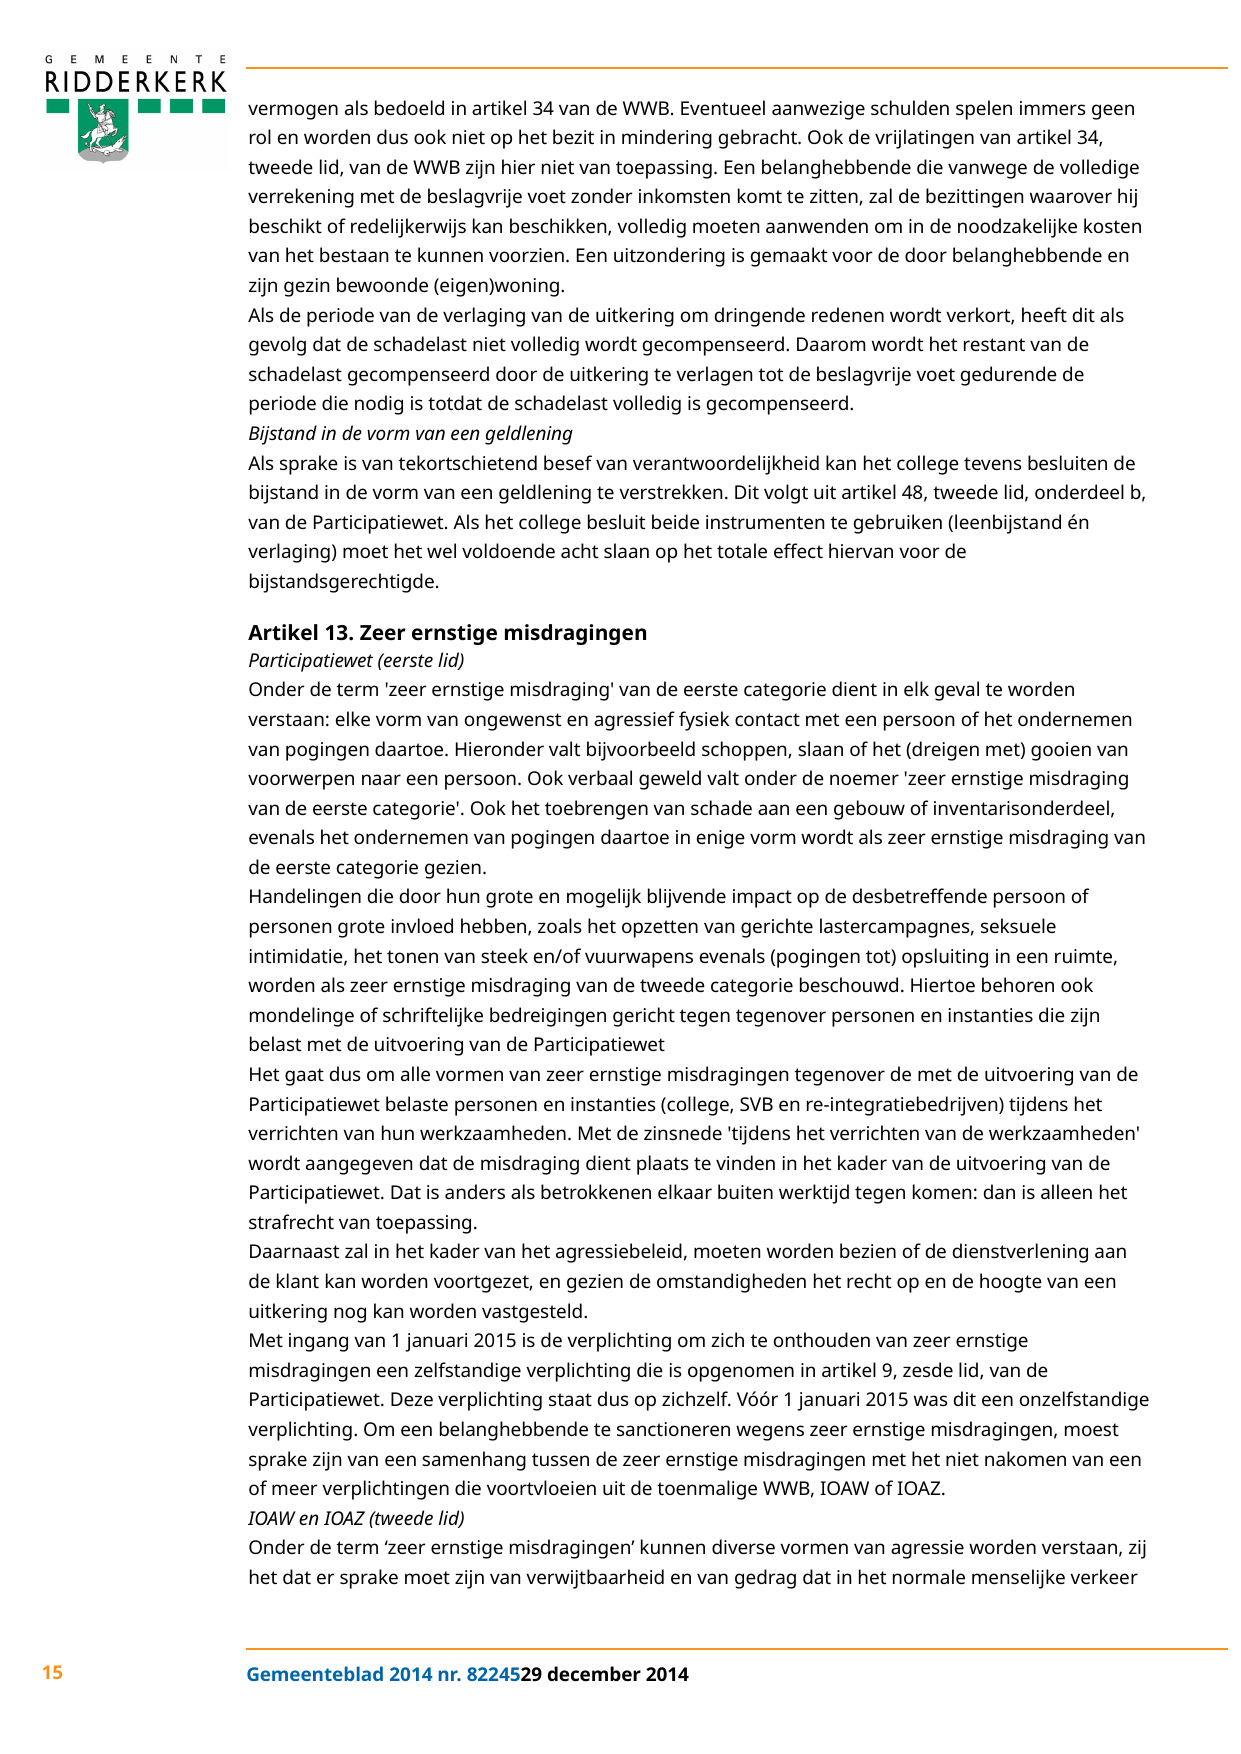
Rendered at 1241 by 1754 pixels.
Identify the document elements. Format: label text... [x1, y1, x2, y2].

text Onder de term ‘zeer ernstige misdragingen’ kunnen diverse vormen van agressie worden verstaan, zij het dat er sprake moet zijn van verwijtbaarheid en van gedrag dat in het normale menselijke verkeer [248, 1534, 1152, 1590]
text Handelingen die door hun grote en mogelijk blijvende impact op de desbetreffende persoon of personen grote invloed hebben, zoals het opzetten van gerichte lastercampagnes, seksuele intimidatie, het tonen van steek en/of vuurwapens evenals (pogingen tot) opsluiting in een ruimte, worden als zeer ernstige misdraging van de tweede categorie beschouwd. Hiertoe behoren ook mondelinge of schriftelijke bedreigingen gericht tegen tegenover personen en instanties die zijn belast met de uitvoering van de Participatiewet [248, 884, 1152, 1057]
text IOAW en IOAZ (tweede lid) [248, 1505, 1152, 1531]
text Bijstand in de vorm van een geldlening [248, 420, 1152, 446]
text Het gaat dus om alle vormen van zeer ernstige misdragingen tegenover de met de uitvoering van de Participatiewet belaste personen en instanties (college, SVB en re-integratiebedrijven) tijdens het verrichten van hun werkzaamheden. Met de zinsnede 'tijdens het verrichten van de werkzaamheden' wordt aangegeven dat de misdraging dient plaats te vinden in het kader van de uitvoering van de Participatiewet. Dat is anders als betrokkenen elkaar buiten werktijd tegen komen: dan is alleen het strafrecht van toepassing. [248, 1061, 1152, 1235]
text Met ingang van 1 januari 2015 is de verplichting om zich te onthouden van zeer ernstige misdragingen een zelfstandige verplichting die is opgenomen in artikel 9, zesde lid, van de Participatiewet. Deze verplichting staat dus op zichzelf. Vóór 1 januari 2015 was dit een onzelfstandige verplichting. Om een belanghebbende te sanctioneren wegens zeer ernstige misdragingen, moest sprake zijn van een samenhang tussen de zeer ernstige misdragingen met het niet nakomen van een of meer verplichtingen die voortvloeien uit de toenmalige WWB, IOAW of IOAZ. [248, 1327, 1152, 1501]
text Als sprake is van tekortschietend besef van verantwoordelijkheid kan het college tevens besluiten de bijstand in de vorm van een geldlening te verstrekken. Dit volgt uit artikel 48, tweede lid, onderdeel b, van de Participatiewet. Als het college besluit beide instrumenten te gebruiken (leenbijstand én verlaging) moet het wel voldoende acht slaan op het totale effect hiervan voor de bijstandsgerechtigde. [248, 450, 1152, 594]
text Als de periode van de verlaging van de uitkering om dringende redenen wordt verkort, heeft dit als gevolg dat de schadelast niet volledig wordt gecompenseerd. Daarom wordt het restant van de schadelast gecompenseerd door de uitkering te verlagen tot de beslagvrije voet gedurende de periode die nodig is totdat de schadelast volledig is gecompenseerd. [248, 302, 1152, 416]
text Onder de term 'zeer ernstige misdraging' van de eerste categorie dient in elk geval te worden verstaan: elke vorm van ongewenst en agressief fysiek contact met een persoon of het ondernemen van pogingen daartoe. Hieronder valt bijvoorbeeld schoppen, slaan of het (dreigen met) gooien van voorwerpen naar een persoon. Ook verbaal geweld valt onder de noemer 'zeer ernstige misdraging van de eerste categorie'. Ook het toebrengen van schade aan een gebouw of inventarisonderdeel, evenals het ondernemen van pogingen daartoe in enige vorm wordt als zeer ernstige misdraging van de eerste categorie gezien. [248, 677, 1152, 880]
text vermogen als bedoeld in artikel 34 van de WWB. Eventueel aanwezige schulden spelen immers geen rol en worden dus ook niet op het bezit in mindering gebracht. Ook de vrijlatingen van artikel 34, tweede lid, van de WWB zijn hier niet van toepassing. Een belanghebbende die vanwege de volledige verrekening met de beslagvrije voet zonder inkomsten komt te zitten, zal de bezittingen waarover hij beschikt of redelijkerwijs kan beschikken, volledig moeten aanwenden om in de noodzakelijke kosten van het bestaan te kunnen voorzien. Een uitzondering is gemaakt voor de door belanghebbende en zijn gezin bewoonde (eigen)woning. [248, 95, 1152, 298]
text Daarnaast zal in het kader van het agressiebeleid, moeten worden bezien of de dienstverlening aan de klant kan worden voortgezet, en gezien de omstandigheden het recht op en de hoogte van een uitkering nog kan worden vastgesteld. [248, 1239, 1152, 1323]
text Artikel 13. Zeer ernstige misdragingen [248, 618, 1152, 647]
picture [41, 47, 231, 172]
text Participatiewet (eerste lid) [248, 647, 1152, 673]
